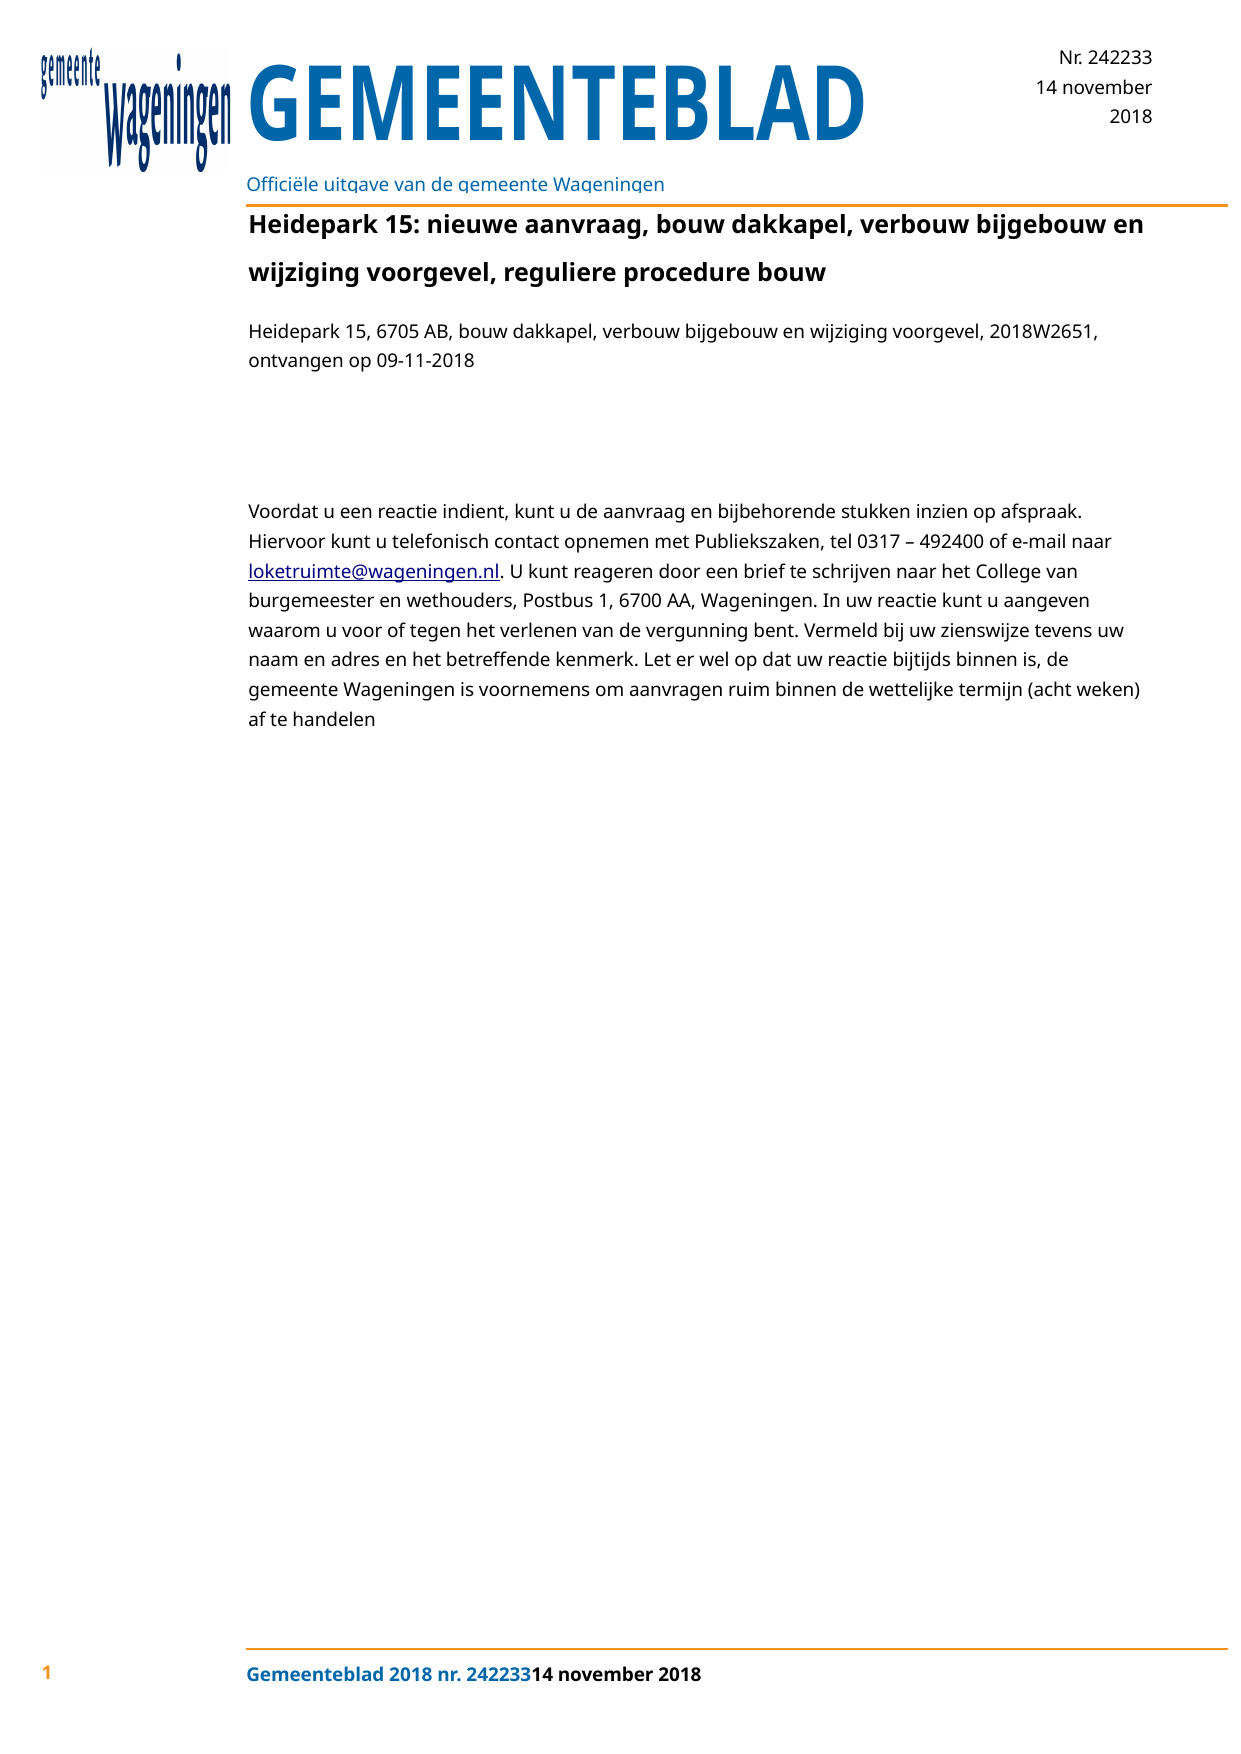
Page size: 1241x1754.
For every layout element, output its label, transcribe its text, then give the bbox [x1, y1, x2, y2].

text Voordat u een reactie indient, kunt u de aanvraag en bijbehorende stukken inzien op afspraak. Hiervoor kunt u telefonisch contact opnemen met Publiekszaken, tel 0317 – 492400 of e-mail naar loketruimte@wageningen.nl. U kunt reageren door een brief te schrijven naar het College van burgemeester en wethouders, Postbus 1, 6700 AA, Wageningen. In uw reactie kunt u aangeven waarom u voor of tegen het verlenen van de vergunning bent. Vermeld bij uw zienswijze tevens uw naam en adres en het betreffende kenmerk. Let er wel op dat uw reactie bijtijds binnen is, de gemeente Wageningen is voornemens om aanvragen ruim binnen de wettelijke termijn (acht weken) af te handelen [248, 499, 1152, 732]
picture [41, 47, 231, 172]
text Heidepark 15: nieuwe aanvraag, bouw dakkapel, verbouw bijgebouw en wijziging voorgevel, reguliere procedure bouw [248, 207, 1152, 288]
text Heidepark 15, 6705 AB, bouw dakkapel, verbouw bijgebouw en wijziging voorgevel, 2018W2651, ontvangen op 09-11-2018 [248, 318, 1152, 373]
